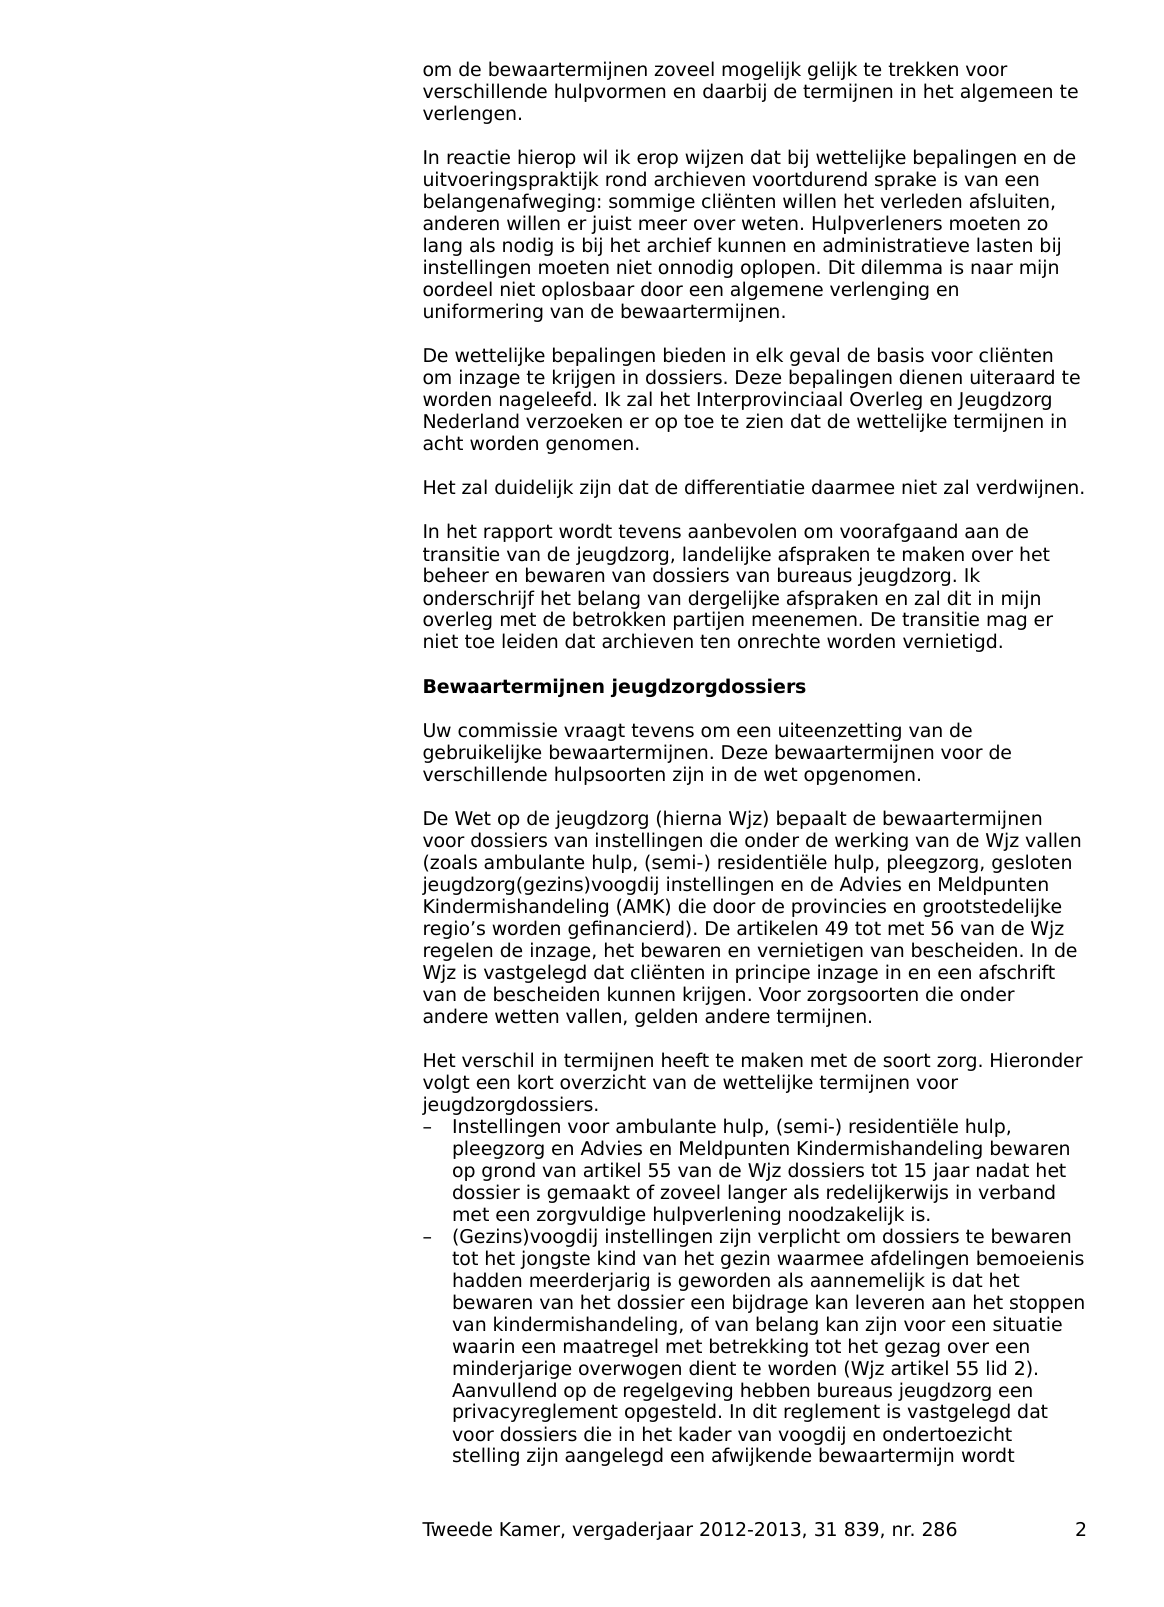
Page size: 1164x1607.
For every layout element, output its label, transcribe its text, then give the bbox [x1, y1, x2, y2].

text In het rapport wordt tevens aanbevolen om voorafgaand aan de transitie van de jeugdzorg, landelijke afspraken te maken over het beheer en bewaren van dossiers van bureaus jeugdzorg. Ik onderschrijf het belang van dergelijke afspraken en zal dit in mijn overleg met de betrokken partijen meenemen. De transitie mag er niet toe leiden dat archieven ten onrechte worden vernietigd. [422, 521, 1087, 653]
text Uw commissie vraagt tevens om een uiteenzetting van de gebruikelijke bewaartermijnen. Deze bewaartermijnen voor de verschillende hulpsoorten zijn in de wet opgenomen. [422, 720, 1087, 786]
subtitle Bewaartermijnen jeugdzorgdossiers [422, 676, 1087, 697]
text om de bewaartermijnen zoveel mogelijk gelijk te trekken voor verschillende hulpvormen en daarbij de termijnen in het algemeen te verlengen. [422, 59, 1087, 125]
text Het verschil in termijnen heeft te maken met de soort zorg. Hieronder volgt een kort overzicht van de wettelijke termijnen voor jeugdzorgdossiers. [422, 1050, 1087, 1116]
text De wettelijke bepalingen bieden in elk geval de basis voor cliënten om inzage te krijgen in dossiers. Deze bepalingen dienen uiteraard te worden nageleefd. Ik zal het Interprovinciaal Overleg en Jeugdzorg Nederland verzoeken er op toe te zien dat de wettelijke termijnen in acht worden genomen. [422, 345, 1087, 455]
text De Wet op de jeugdzorg (hierna Wjz) bepaalt de bewaartermijnen voor dossiers van instellingen die onder de werking van de Wjz vallen (zoals ambulante hulp, (semi-) residentiële hulp, pleegzorg, gesloten jeugdzorg(gezins)voogdij instellingen en de Advies en Meldpunten Kindermishandeling (AMK) die door de provincies en grootstedelijke regio’s worden gefinancierd). De artikelen 49 tot met 56 van de Wjz regelen de inzage, het bewaren en vernietigen van bescheiden. In de Wjz is vastgelegd dat cliënten in principe inzage in en een afschrift van de bescheiden kunnen krijgen. Voor zorgsoorten die onder andere wetten vallen, gelden andere termijnen. [422, 808, 1087, 1028]
text – (Gezins)voogdij instellingen zijn verplicht om dossiers te bewaren tot het jongste kind van het gezin waarmee afdelingen bemoeienis hadden meerderjarig is geworden als aannemelijk is dat het bewaren van het dossier een bijdrage kan leveren aan het stoppen van kindermishandeling, of van belang kan zijn voor een situatie waarin een maatregel met betrekking tot het gezag over een minderjarige overwogen dient te worden (Wjz artikel 55 lid 2). Aanvullend op de regelgeving hebben bureaus jeugdzorg een privacyreglement opgesteld. In dit reglement is vastgelegd dat voor dossiers die in het kader van voogdij en ondertoezicht stelling zijn aangelegd een afwijkende bewaartermijn wordt [422, 1226, 1087, 1467]
text – Instellingen voor ambulante hulp, (semi-) residentiële hulp, pleegzorg en Advies en Meldpunten Kindermishandeling bewaren op grond van artikel 55 van de Wjz dossiers tot 15 jaar nadat het dossier is gemaakt of zoveel langer als redelijkerwijs in verband met een zorgvuldige hulpverlening noodzakelijk is. [422, 1116, 1087, 1226]
text Het zal duidelijk zijn dat de differentiatie daarmee niet zal verdwijnen. [422, 477, 1087, 499]
text In reactie hierop wil ik erop wijzen dat bij wettelijke bepalingen en de uitvoeringspraktijk rond archieven voortdurend sprake is van een belangenafweging: sommige cliënten willen het verleden afsluiten, anderen willen er juist meer over weten. Hulpverleners moeten zo lang als nodig is bij het archief kunnen en administratieve lasten bij instellingen moeten niet onnodig oplopen. Dit dilemma is naar mijn oordeel niet oplosbaar door een algemene verlenging en uniformering van de bewaartermijnen. [422, 147, 1087, 323]
